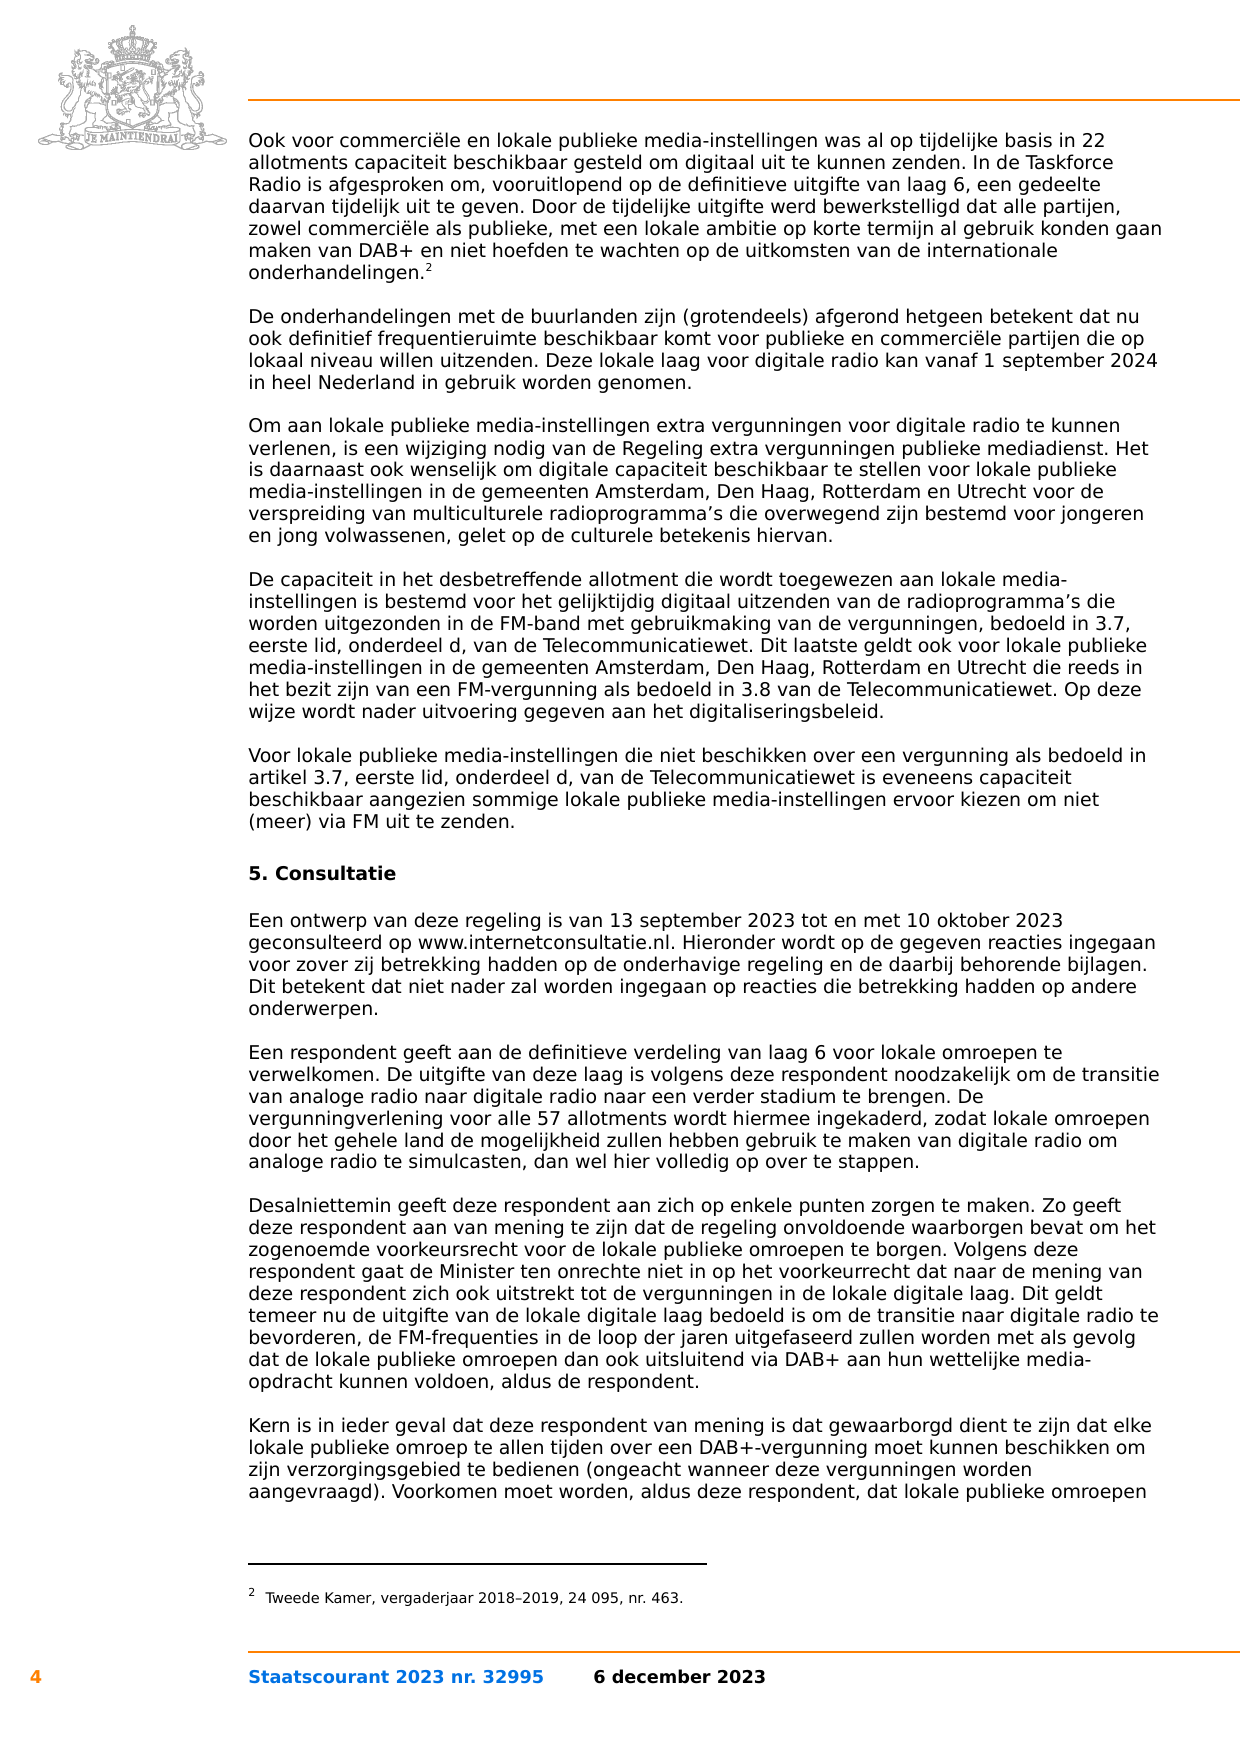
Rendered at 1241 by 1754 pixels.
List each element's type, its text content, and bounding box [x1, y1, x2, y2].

text Om aan lokale publieke media-instellingen extra vergunningen voor digitale radio te kunnen verlenen, is een wijziging nodig van de Regeling extra vergunningen publieke mediadienst. Het is daarnaast ook wenselijk om digitale capaciteit beschikbaar te stellen voor lokale publieke media-instellingen in de gemeenten Amsterdam, Den Haag, Rotterdam en Utrecht voor de verspreiding van multiculturele radioprogramma’s die overwegend zijn bestemd voor jongeren en jong volwassenen, gelet op de culturele betekenis hiervan. [248, 415, 1163, 547]
text Desalniettemin geeft deze respondent aan zich op enkele punten zorgen te maken. Zo geeft deze respondent aan van mening te zijn dat de regeling onvoldoende waarborgen bevat om het zogenoemde voorkeursrecht voor de lokale publieke omroepen te borgen. Volgens deze respondent gaat de Minister ten onrechte niet in op het voorkeurrecht dat naar de mening van deze respondent zich ook uitstrekt tot de vergunningen in de lokale digitale laag. Dit geldt temeer nu de uitgifte van de lokale digitale laag bedoeld is om de transitie naar digitale radio te bevorderen, de FM-frequenties in de loop der jaren uitgefaseerd zullen worden met als gevolg dat de lokale publieke omroepen dan ook uitsluitend via DAB+ aan hun wettelijke media-opdracht kunnen voldoen, aldus de respondent. [248, 1195, 1163, 1393]
text De onderhandelingen met de buurlanden zijn (grotendeels) afgerond hetgeen betekent dat nu ook definitief frequentieruimte beschikbaar komt voor publieke en commerciële partijen die op lokaal niveau willen uitzenden. Deze lokale laag voor digitale radio kan vanaf 1 september 2024 in heel Nederland in gebruik worden genomen. [248, 306, 1163, 393]
text Een ontwerp van deze regeling is van 13 september 2023 tot en met 10 oktober 2023 geconsulteerd op www.internetconsultatie.nl. Hieronder wordt op de gegeven reacties ingegaan voor zover zij betrekking hadden op de onderhavige regeling en de daarbij behorende bijlagen. Dit betekent dat niet nader zal worden ingegaan op reacties die betrekking hadden op andere onderwerpen. [248, 910, 1163, 1020]
picture [38, 25, 227, 150]
text Een respondent geeft aan de definitieve verdeling van laag 6 voor lokale omroepen te verwelkomen. De uitgifte van deze laag is volgens deze respondent noodzakelijk om de transitie van analoge radio naar digitale radio naar een verder stadium te brengen. De vergunningverlening voor alle 57 allotments wordt hiermee ingekaderd, zodat lokale omroepen door het gehele land de mogelijkheid zullen hebben gebruik te maken van digitale radio om analoge radio te simulcasten, dan wel hier volledig op over te stappen. [248, 1042, 1163, 1173]
text De capaciteit in het desbetreffende allotment die wordt toegewezen aan lokale media-instellingen is bestemd voor het gelijktijdig digitaal uitzenden van de radioprogramma’s die worden uitgezonden in de FM-band met gebruikmaking van de vergunningen, bedoeld in 3.7, eerste lid, onderdeel d, van de Telecommunicatiewet. Dit laatste geldt ook voor lokale publieke media-instellingen in de gemeenten Amsterdam, Den Haag, Rotterdam en Utrecht die reeds in het bezit zijn van een FM-vergunning als bedoeld in 3.8 van de Telecommunicatiewet. Op deze wijze wordt nader uitvoering gegeven aan het digitaliseringsbeleid. [248, 569, 1163, 723]
text Voor lokale publieke media-instellingen die niet beschikken over een vergunning als bedoeld in artikel 3.7, eerste lid, onderdeel d, van de Telecommunicatiewet is eveneens capaciteit beschikbaar aangezien sommige lokale publieke media-instellingen ervoor kiezen om niet (meer) via FM uit te zenden. [248, 745, 1163, 833]
subtitle 5. Consultatie [248, 863, 1163, 885]
text Kern is in ieder geval dat deze respondent van mening is dat gewaarborgd dient te zijn dat elke lokale publieke omroep te allen tijden over een DAB+-vergunning moet kunnen beschikken om zijn verzorgingsgebied te bedienen (ongeacht wanneer deze vergunningen worden aangevraagd). Voorkomen moet worden, aldus deze respondent, dat lokale publieke omroepen [248, 1415, 1163, 1503]
text Ook voor commerciële en lokale publieke media-instellingen was al op tijdelijke basis in 22 allotments capaciteit beschikbaar gesteld om digitaal uit te kunnen zenden. In de Taskforce Radio is afgesproken om, vooruitlopend op de definitieve uitgifte van laag 6, een gedeelte daarvan tijdelijk uit te geven. Door de tijdelijke uitgifte werd bewerkstelligd dat alle partijen, zowel commerciële als publieke, met een lokale ambitie op korte termijn al gebruik konden gaan maken van DAB+ en niet hoefden te wachten op de uitkomsten van de internationale onderhandelingen. [248, 130, 1163, 284]
text Tweede Kamer, vergaderjaar 2018–2019, 24 095, nr. 463. [248, 1586, 1163, 1608]
